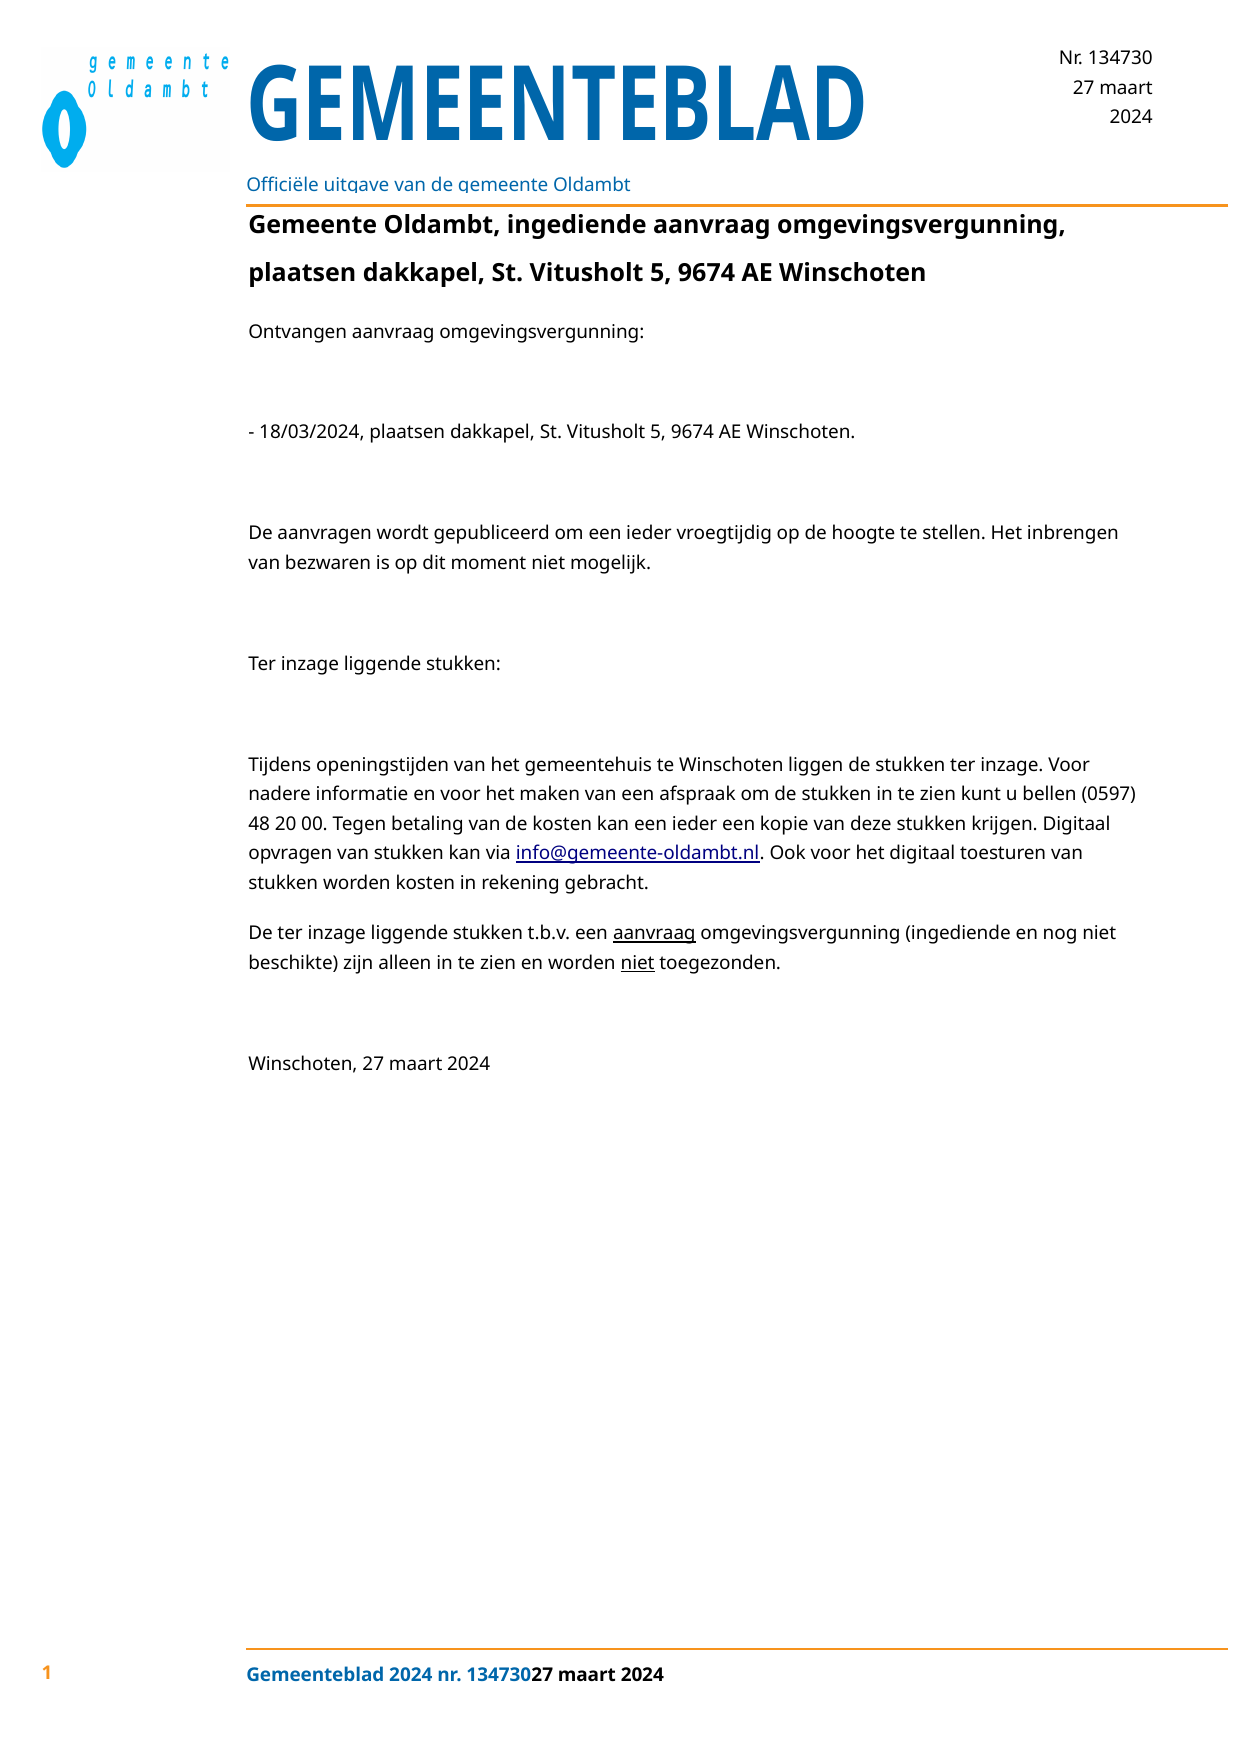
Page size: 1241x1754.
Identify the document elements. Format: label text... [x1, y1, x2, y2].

text De ter inzage liggende stukken t.b.v. een aanvraag omgevingsvergunning (ingediende en nog niet beschikte) zijn alleen in te zien en worden niet toegezonden. [248, 919, 1152, 975]
picture [41, 47, 231, 172]
text Winschoten, 27 maart 2024 [248, 1050, 1152, 1076]
text Ter inzage liggende stukken: [248, 650, 1152, 676]
text De aanvragen wordt gepubliceerd om een ieder vroegtijdig op de hoogte te stellen. Het inbrengen van bezwaren is op dit moment niet mogelijk. [248, 519, 1152, 575]
text Ontvangen aanvraag omgevingsvergunning: [248, 318, 1152, 344]
text Gemeente Oldambt, ingediende aanvraag omgevingsvergunning, plaatsen dakkapel, St. Vitusholt 5, 9674 AE Winschoten [248, 207, 1152, 288]
text - 18/03/2024, plaatsen dakkapel, St. Vitusholt 5, 9674 AE Winschoten. [248, 419, 1152, 444]
text Tijdens openingstijden van het gemeentehuis te Winschoten liggen de stukken ter inzage. Voor nadere informatie en voor het maken van een afspraak om de stukken in te zien kunt u bellen (0597) 48 20 00. Tegen betaling van de kosten kan een ieder een kopie van deze stukken krijgen. Digitaal opvragen van stukken kan via info@gemeente-oldambt.nl. Ook voor het digitaal toesturen van stukken worden kosten in rekening gebracht. [248, 751, 1152, 895]
